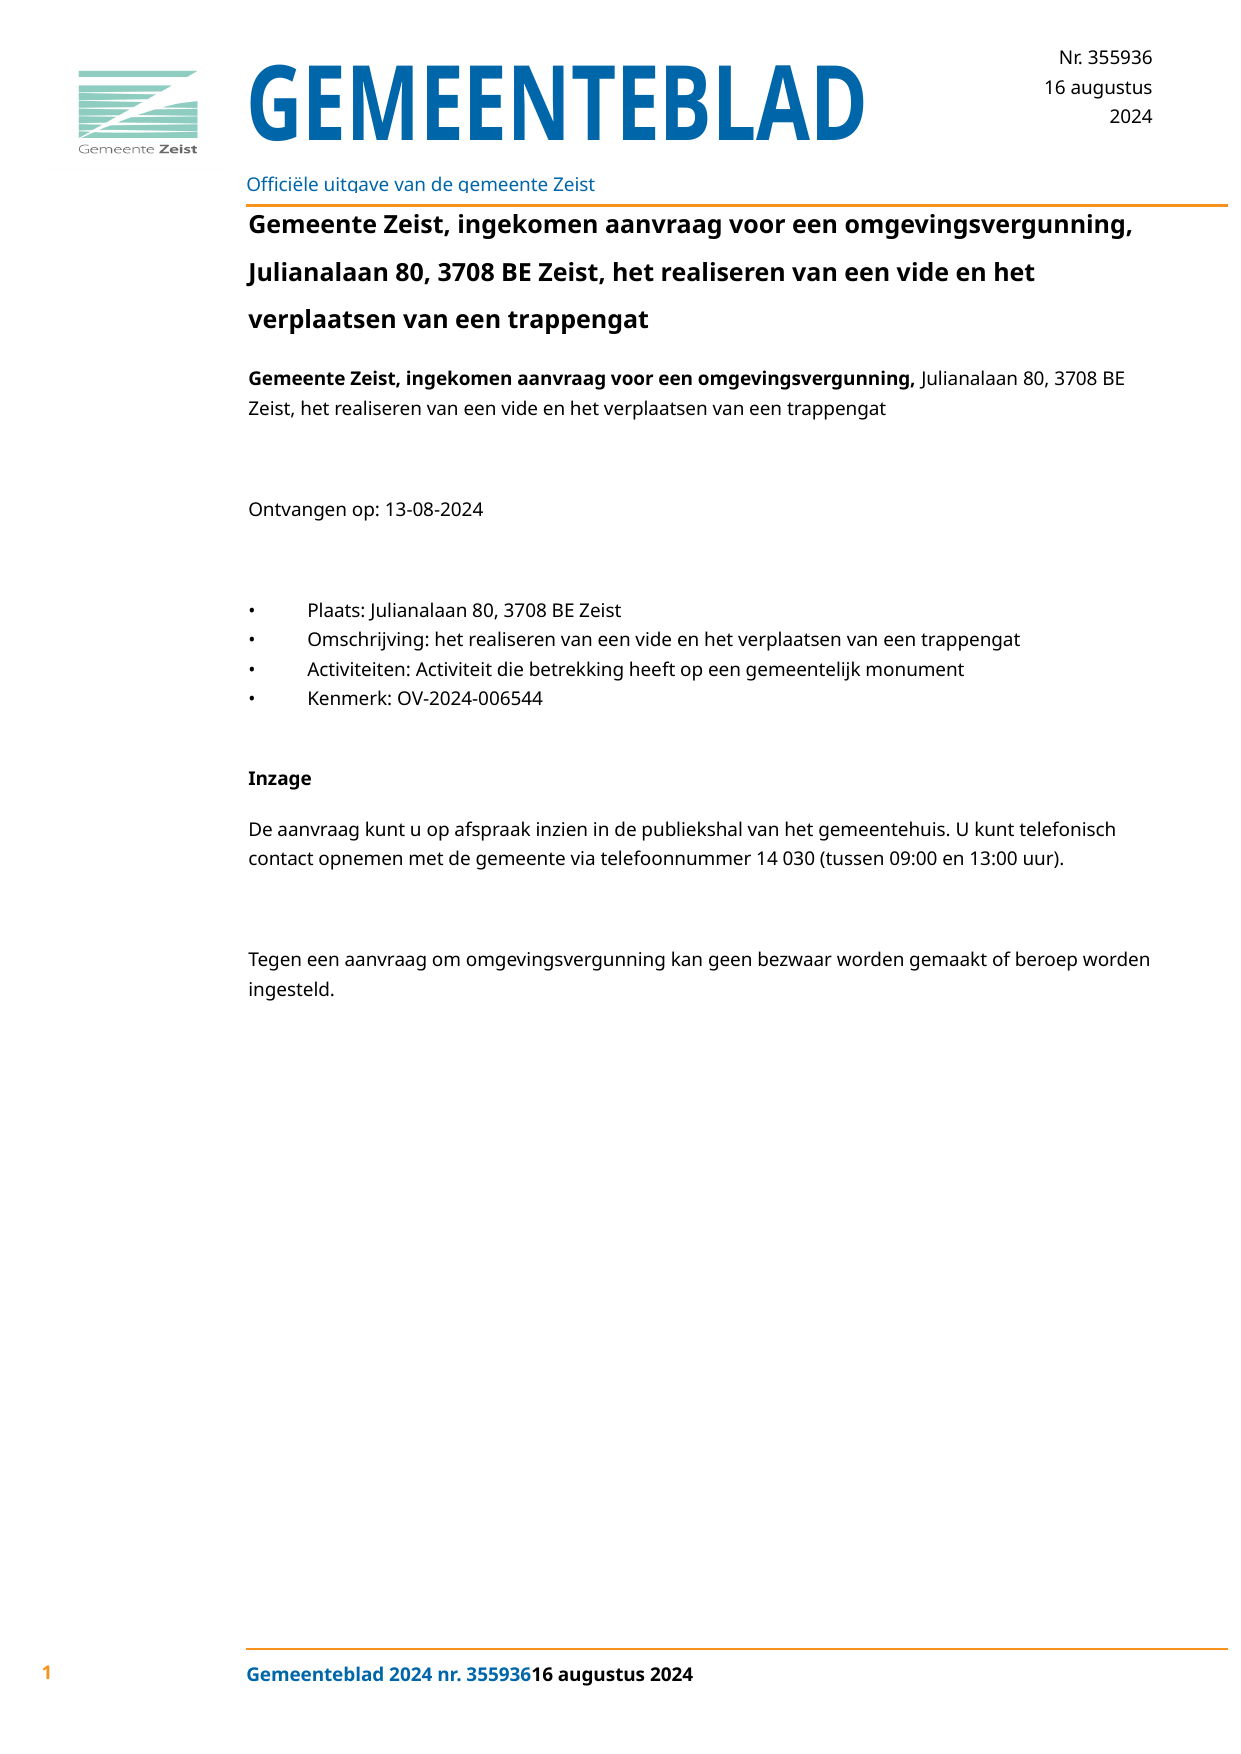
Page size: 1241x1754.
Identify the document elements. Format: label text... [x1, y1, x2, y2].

text Tegen een aanvraag om omgevingsvergunning kan geen bezwaar worden gemaakt of beroep worden ingesteld. [248, 946, 1152, 1002]
text Gemeente Zeist, ingekomen aanvraag voor een omgevingsvergunning, Julianalaan 80, 3708 BE Zeist, het realiseren van een vide en het verplaatsen van een trappengat [248, 207, 1152, 336]
list Plaats: Julianalaan 80, 3708 BE Zeist [248, 597, 1152, 622]
picture [41, 47, 231, 172]
text Gemeente Zeist, ingekomen aanvraag voor een omgevingsvergunning, Julianalaan 80, 3708 BE Zeist, het realiseren van een vide en het verplaatsen van een trappengat [248, 366, 1152, 421]
text Ontvangen op: 13-08-2024 [248, 496, 1152, 522]
list Omschrijving: het realiseren van een vide en het verplaatsen van een trappengat [248, 626, 1152, 652]
text De aanvraag kunt u op afspraak inzien in de publiekshal van het gemeentehuis. U kunt telefonisch contact opnemen met de gemeente via telefoonnummer 14 030 (tussen 09:00 en 13:00 uur). [248, 816, 1152, 871]
list Activiteiten: Activiteit die betrekking heeft op een gemeentelijk monument [248, 656, 1152, 682]
list Kenmerk: OV-2024-006544 [248, 686, 1152, 711]
text Inzage [248, 766, 1152, 791]
